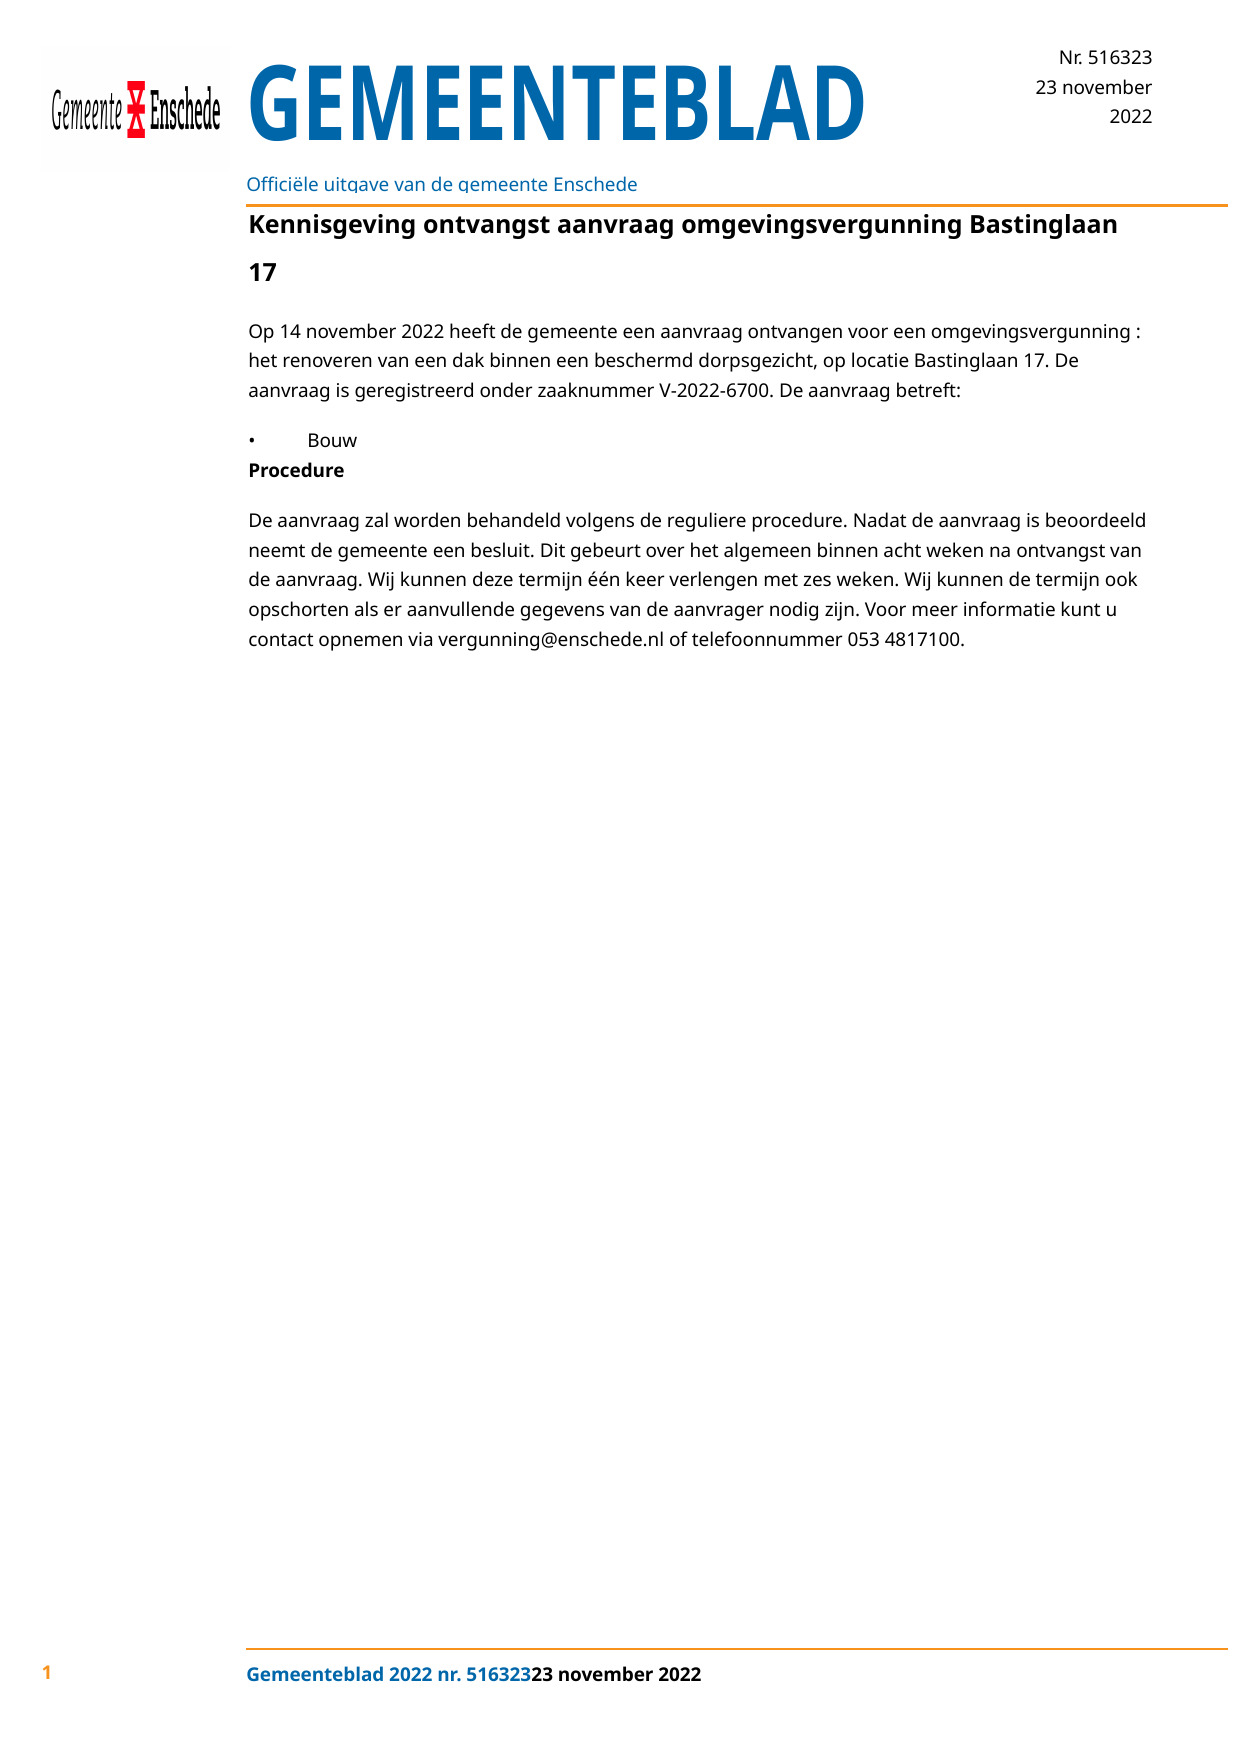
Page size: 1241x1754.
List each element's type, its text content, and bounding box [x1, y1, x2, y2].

text Kennisgeving ontvangst aanvraag omgevingsvergunning Bastinglaan 17 [248, 207, 1152, 288]
text De aanvraag zal worden behandeld volgens de reguliere procedure. Nadat de aanvraag is beoordeeld neemt de gemeente een besluit. Dit gebeurt over het algemeen binnen acht weken na ontvangst van de aanvraag. Wij kunnen deze termijn één keer verlengen met zes weken. Wij kunnen de termijn ook opschorten als er aanvullende gegevens van de aanvrager nodig zijn. Voor meer informatie kunt u contact opnemen via vergunning@enschede.nl of telefoonnummer 053 4817100. [248, 507, 1152, 652]
list Bouw [248, 427, 1152, 453]
text Op 14 november 2022 heeft de gemeente een aanvraag ontvangen voor een omgevingsvergunning : het renoveren van een dak binnen een beschermd dorpsgezicht, op locatie Bastinglaan 17. De aanvraag is geregistreerd onder zaaknummer V-2022-6700. De aanvraag betreft: [248, 318, 1152, 403]
picture [41, 47, 231, 172]
text Procedure [248, 457, 1152, 483]
